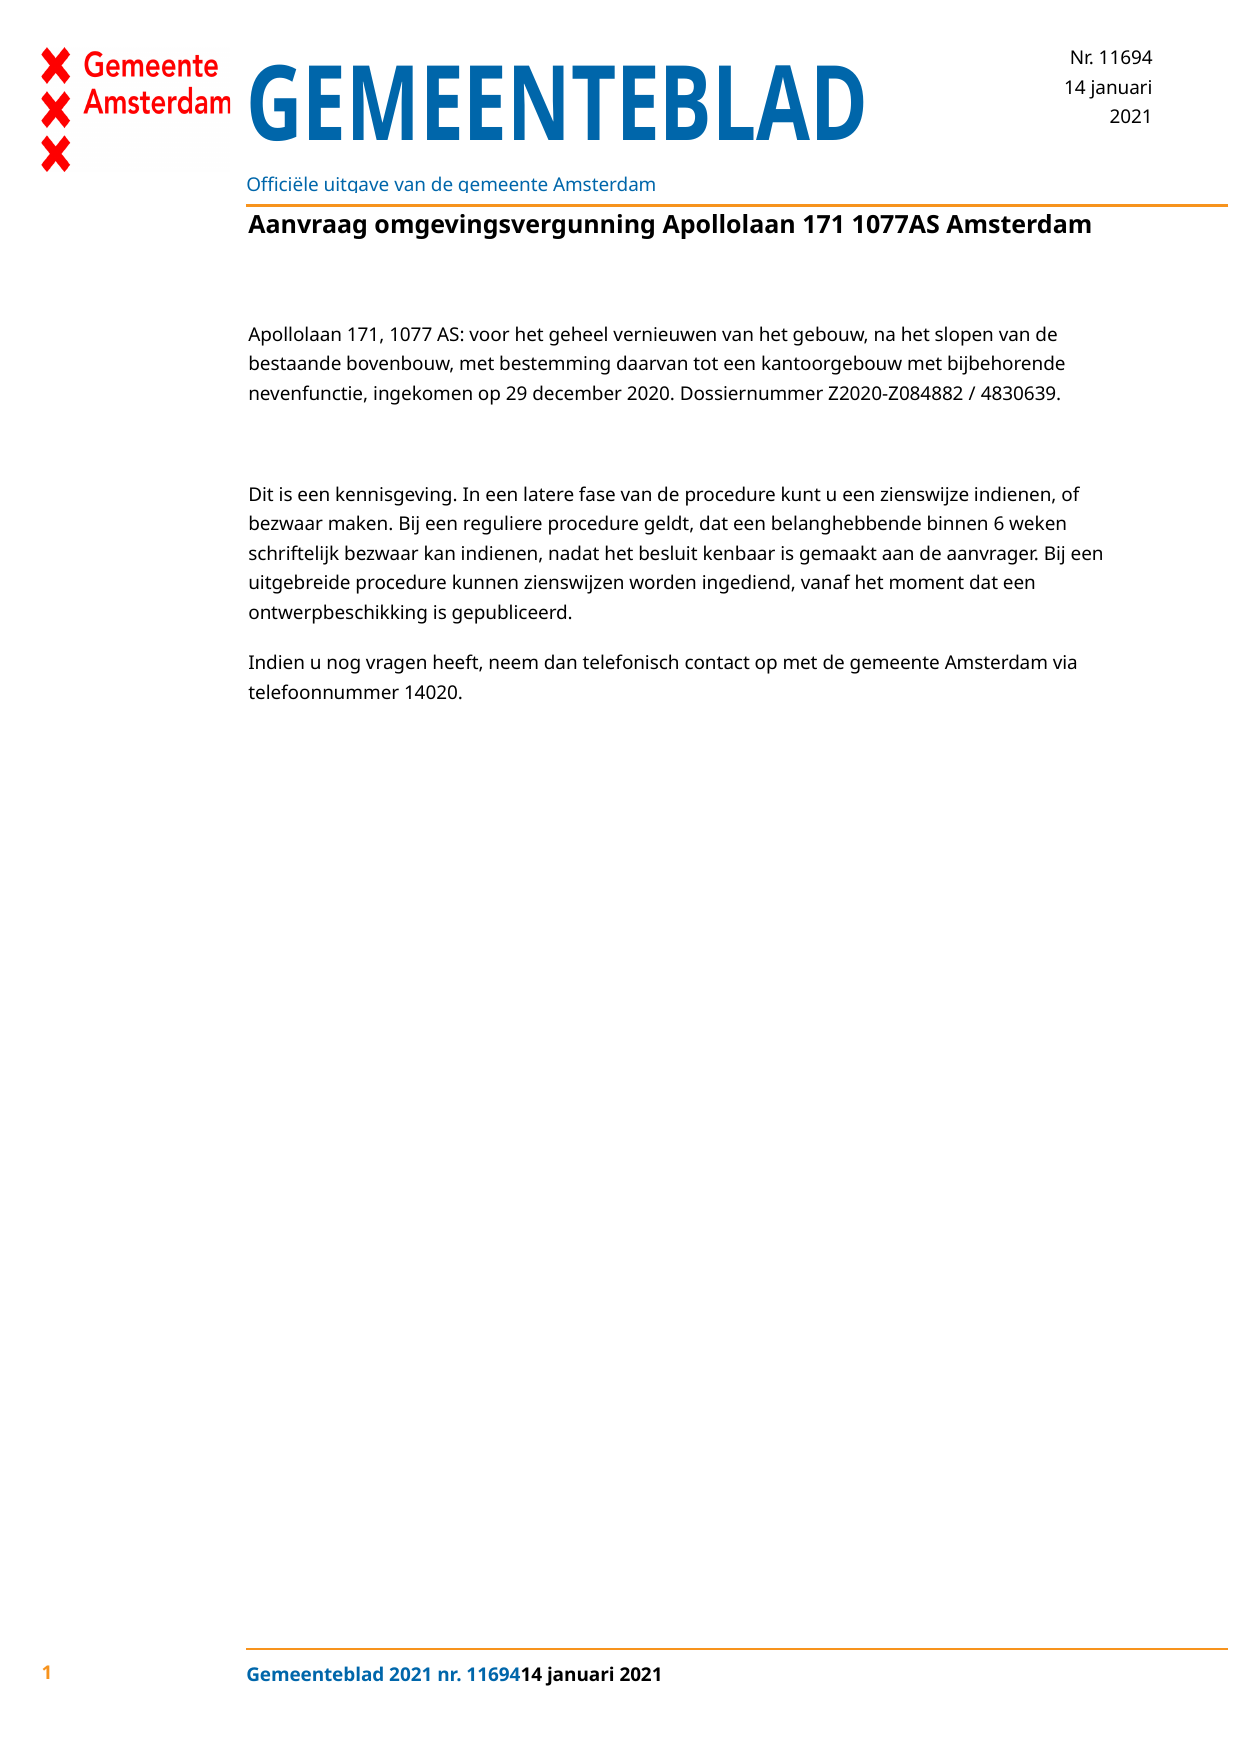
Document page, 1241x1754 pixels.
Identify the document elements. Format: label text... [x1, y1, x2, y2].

text Apollolaan 171, 1077 AS: voor het geheel vernieuwen van het gebouw, na het slopen van de bestaande bovenbouw, met bestemming daarvan tot een kantoorgebouw met bijbehorende nevenfunctie, ingekomen op 29 december 2020. Dossiernummer Z2020-Z084882 / 4830639. [248, 321, 1152, 406]
text Indien u nog vragen heeft, neem dan telefonisch contact op met de gemeente Amsterdam via telefoonnummer 14020. [248, 649, 1152, 705]
text Aanvraag omgevingsvergunning Apollolaan 171 1077AS Amsterdam [248, 207, 1152, 241]
text Dit is een kennisgeving. In een latere fase van de procedure kunt u een zienswijze indienen, of bezwaar maken. Bij een reguliere procedure geldt, dat een belanghebbende binnen 6 weken schriftelijk bezwaar kan indienen, nadat het besluit kenbaar is gemaakt aan de aanvrager. Bij een uitgebreide procedure kunnen zienswijzen worden ingediend, vanaf het moment dat een ontwerpbeschikking is gepubliceerd. [248, 481, 1152, 625]
picture [41, 47, 231, 172]
